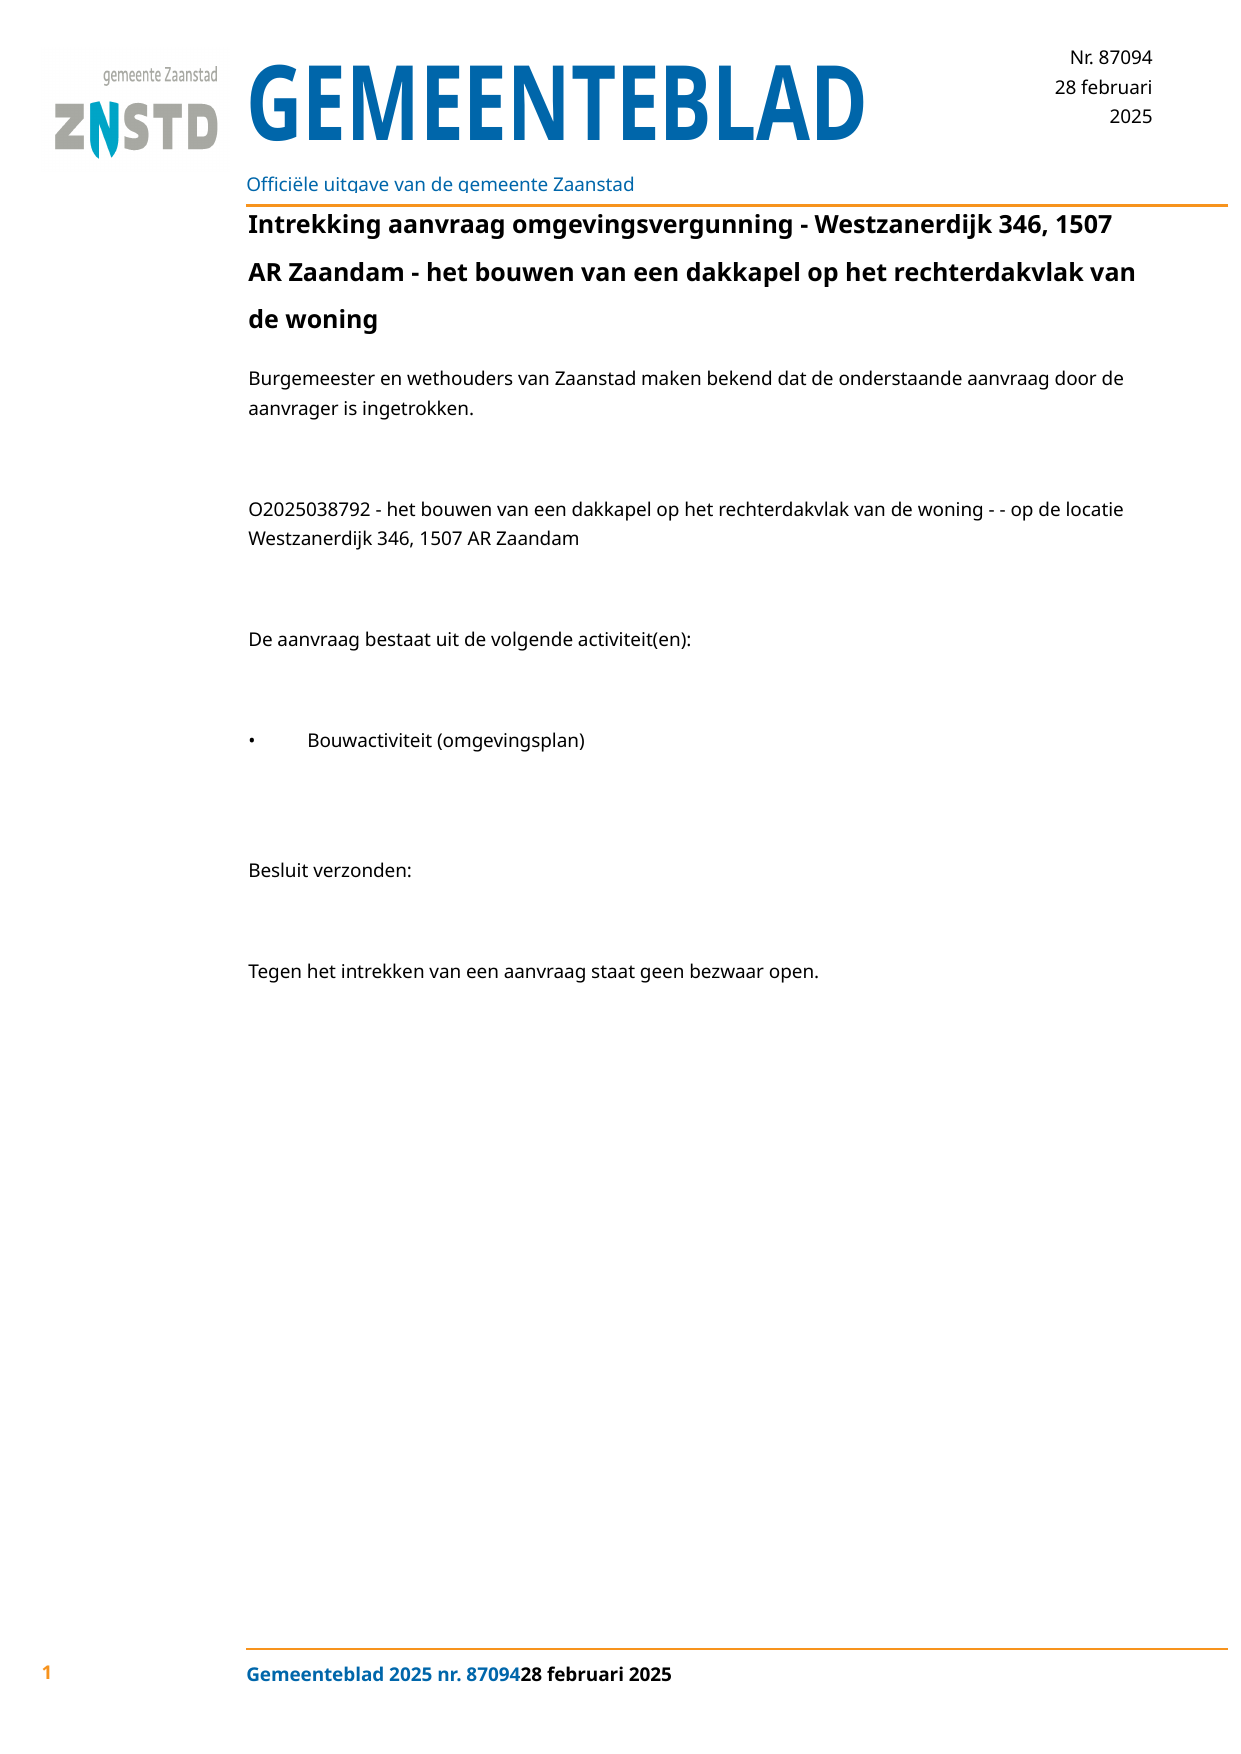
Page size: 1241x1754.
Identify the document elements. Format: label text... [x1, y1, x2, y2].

text Burgemeester en wethouders van Zaanstad maken bekend dat de onderstaande aanvraag door de aanvrager is ingetrokken. [248, 366, 1152, 421]
text De aanvraag bestaat uit de volgende activiteit(en): [248, 626, 1152, 652]
picture [41, 47, 231, 172]
text Tegen het intrekken van een aanvraag staat geen bezwaar open. [248, 958, 1152, 984]
list Bouwactiviteit (omgevingsplan) [248, 727, 1152, 753]
text Besluit verzonden: [248, 858, 1152, 883]
text Intrekking aanvraag omgevingsvergunning - Westzanerdijk 346, 1507 AR Zaandam - het bouwen van een dakkapel op het rechterdakvlak van de woning [248, 207, 1152, 336]
text O2025038792 - het bouwen van een dakkapel op het rechterdakvlak van de woning - - op de locatie Westzanerdijk 346, 1507 AR Zaandam [248, 496, 1152, 551]
